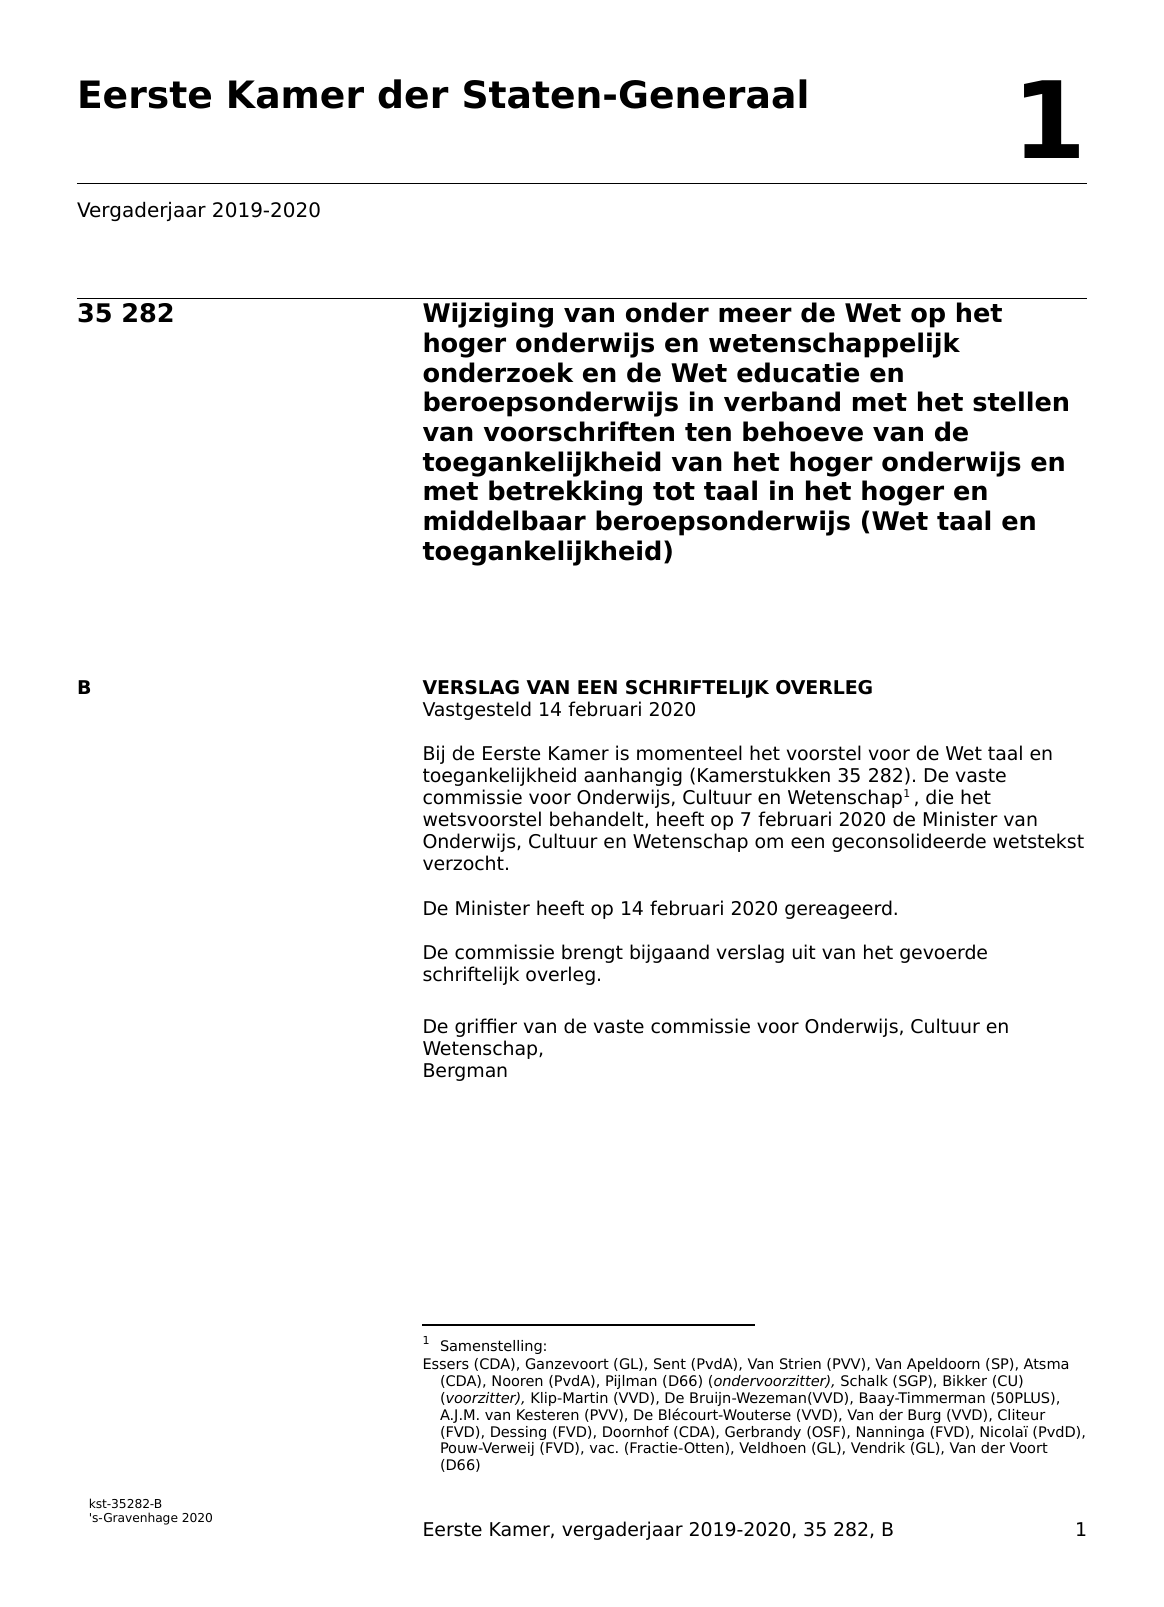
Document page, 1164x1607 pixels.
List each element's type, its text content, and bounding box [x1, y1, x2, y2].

text Essers (CDA), Ganzevoort (GL), Sent (PvdA), Van Strien (PVV), Van Apeldoorn (SP), Atsma (CDA), Nooren (PvdA), Pijlman (D66) (ondervoorzitter), Schalk (SGP), Bikker (CU) (voorzitter), Klip-Martin (VVD), De Bruijn-Wezeman(VVD), Baay-Timmerman (50PLUS), A.J.M. van Kesteren (PVV), De Blécourt-Wouterse (VVD), Van der Burg (VVD), Cliteur (FVD), Dessing (FVD), Doornhof (CDA), Gerbrandy (OSF), Nanninga (FVD), Nicolaï (PvdD), Pouw-Verweij (FVD), vac. (Fractie-Otten), Veldhoen (GL), Vendrik (GL), Van der Voort (D66) [422, 1356, 1087, 1474]
text De griffier van de vaste commissie voor Onderwijs, Cultuur en Wetenschap, Bergman [422, 1016, 1087, 1081]
text Bij de Eerste Kamer is momenteel het voorstel voor de Wet taal en toegankelijkheid aanhangig (Kamerstukken 35 282). De vaste commissie voor Onderwijs, Cultuur en Wetenschap, die het wetsvoorstel behandelt, heeft op 7 februari 2020 de Minister van Onderwijs, Cultuur en Wetenschap om een geconsolideerde wetstekst verzocht. [422, 743, 1087, 875]
table_header Eerste Kamer der Staten-Generaal [77, 59, 886, 183]
subtitle B VERSLAG VAN EEN SCHRIFTELIJK OVERLEG [77, 677, 1087, 699]
text Samenstelling: [422, 1334, 1087, 1356]
text 's-Gravenhage 2020 [88, 1511, 323, 1525]
table_header 1 [886, 59, 1087, 183]
subtitle 35 282 Wijziging van onder meer de Wet op het hoger onderwijs en wetenschappelijk onderzoek en de Wet educatie en beroepsonderwijs in verband met het stellen van voorschriften ten behoeve van de toegankelijkheid van het hoger onderwijs en met betrekking tot taal in het hoger en middelbaar beroepsonderwijs (Wet taal en toegankelijkheid) [77, 299, 1087, 566]
text De Minister heeft op 14 februari 2020 gereageerd. [422, 897, 1087, 919]
text kst-35282-B [88, 1497, 323, 1511]
text De commissie brengt bijgaand verslag uit van het gevoerde schriftelijk overleg. [422, 942, 1087, 986]
table_cell Vergaderjaar 2019-2020 [77, 184, 1087, 298]
text Vastgesteld 14 februari 2020 [422, 699, 1087, 721]
